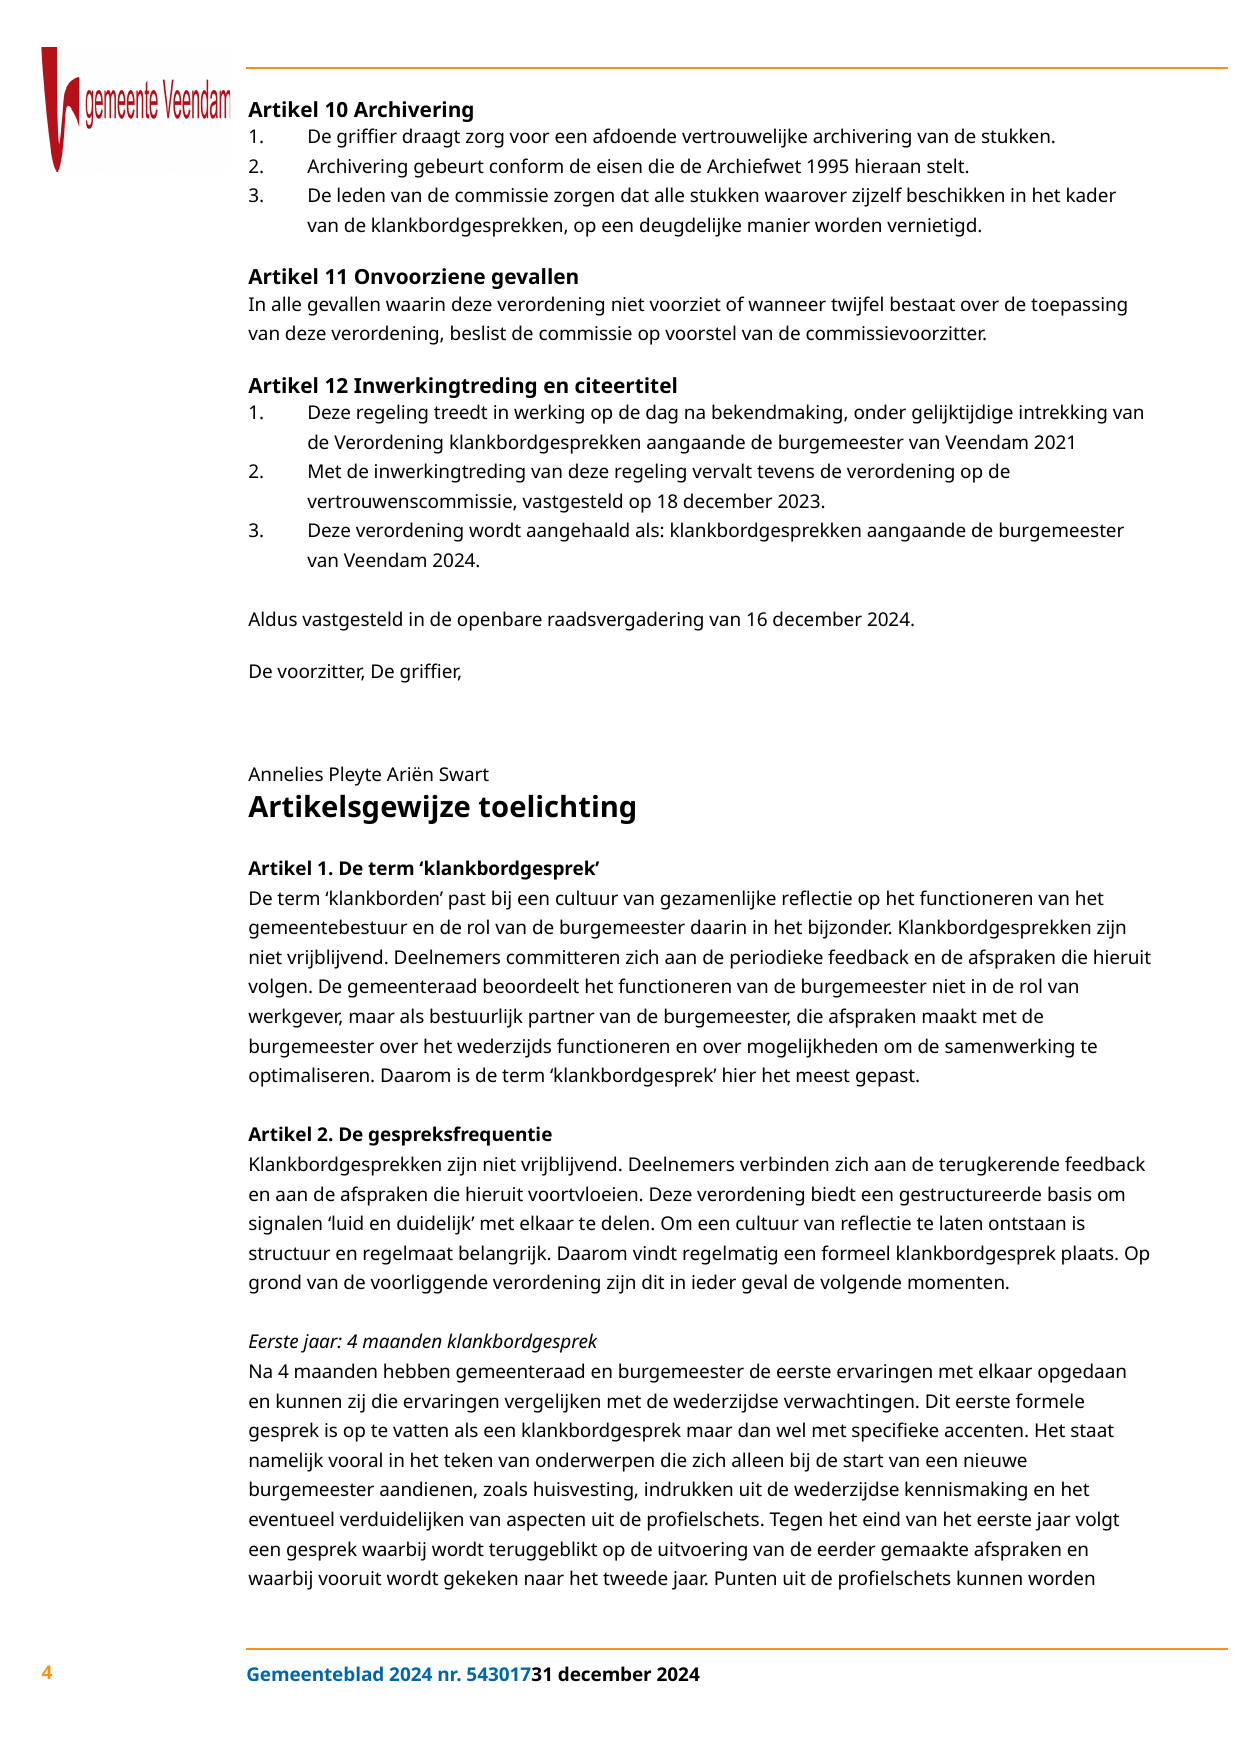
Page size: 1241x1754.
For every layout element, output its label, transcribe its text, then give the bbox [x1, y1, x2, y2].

list Deze regeling treedt in werking op de dag na bekendmaking, onder gelijktijdige intrekking van de Verordening klankbordgesprekken aangaande de burgemeester van Veendam 2021 [248, 399, 1152, 454]
text In alle gevallen waarin deze verordening niet voorziet of wanneer twijfel bestaat over de toepassing van deze verordening, beslist de commissie op voorstel van de commissievoorzitter. [248, 291, 1152, 346]
text De voorzitter, De griffier, [248, 658, 1152, 683]
text Artikelsgewijze toelichting [248, 786, 1152, 826]
text Annelies Pleyte Ariën Swart [248, 761, 1152, 786]
text Eerste jaar: 4 maanden klankbordgesprek [248, 1329, 1152, 1354]
text Artikel 1. De term ‘klankbordgesprek’ [248, 855, 1152, 881]
text Aldus vastgesteld in de openbare raadsvergadering van 16 december 2024. [248, 606, 1152, 632]
text Artikel 10 Archivering [248, 95, 1152, 123]
list De leden van de commissie zorgen dat alle stukken waarover zijzelf beschikken in het kader van de klankbordgesprekken, op een deugdelijke manier worden vernietigd. [248, 182, 1152, 238]
text Klankbordgesprekken zijn niet vrijblijvend. Deelnemers verbinden zich aan de terugkerende feedback en aan de afspraken die hieruit voortvloeien. Deze verordening biedt een gestructureerde basis om signalen ‘luid en duidelijk’ met elkaar te delen. Om een cultuur van reflectie te laten ontstaan is structuur en regelmaat belangrijk. Daarom vindt regelmatig een formeel klankbordgesprek plaats. Op grond van de voorliggende verordening zijn dit in ieder geval de volgende momenten. [248, 1151, 1152, 1295]
text Artikel 2. De gespreksfrequentie [248, 1122, 1152, 1147]
text Na 4 maanden hebben gemeenteraad en burgemeester de eerste ervaringen met elkaar opgedaan en kunnen zij die ervaringen vergelijken met de wederzijdse verwachtingen. Dit eerste formele gesprek is op te vatten als een klankbordgesprek maar dan wel met specifieke accenten. Het staat namelijk vooral in het teken van onderwerpen die zich alleen bij de start van een nieuwe burgemeester aandienen, zoals huisvesting, indrukken uit de wederzijdse kennismaking en het eventueel verduidelijken van aspecten uit de profielschets. Tegen het eind van het eerste jaar volgt een gesprek waarbij wordt teruggeblikt op de uitvoering van de eerder gemaakte afspraken en waarbij vooruit wordt gekeken naar het tweede jaar. Punten uit de profielschets kunnen worden [248, 1358, 1152, 1591]
text Artikel 12 Inwerkingtreding en citeertitel [248, 371, 1152, 399]
text Artikel 11 Onvoorziene gevallen [248, 262, 1152, 291]
text De term ‘klankborden’ past bij een cultuur van gezamenlijke reflectie op het functioneren van het gemeentebestuur en de rol van de burgemeester daarin in het bijzonder. Klankbordgesprekken zijn niet vrijblijvend. Deelnemers committeren zich aan de periodieke feedback en de afspraken die hieruit volgen. De gemeenteraad beoordeelt het functioneren van de burgemeester niet in de rol van werkgever, maar als bestuurlijk partner van de burgemeester, die afspraken maakt met de burgemeester over het wederzijds functioneren en over mogelijkheden om de samenwerking te optimaliseren. Daarom is de term ‘klankbordgesprek’ hier het meest gepast. [248, 885, 1152, 1088]
list Archivering gebeurt conform de eisen die de Archiefwet 1995 hieraan stelt. [248, 153, 1152, 178]
picture [41, 47, 231, 172]
list Deze verordening wordt aangehaald als: klankbordgesprekken aangaande de burgemeester van Veendam 2024. [248, 518, 1152, 573]
list Met de inwerkingtreding van deze regeling vervalt tevens de verordening op de vertrouwenscommissie, vastgesteld op 18 december 2023. [248, 458, 1152, 514]
list De griffier draagt zorg voor een afdoende vertrouwelijke archivering van de stukken. [248, 123, 1152, 149]
